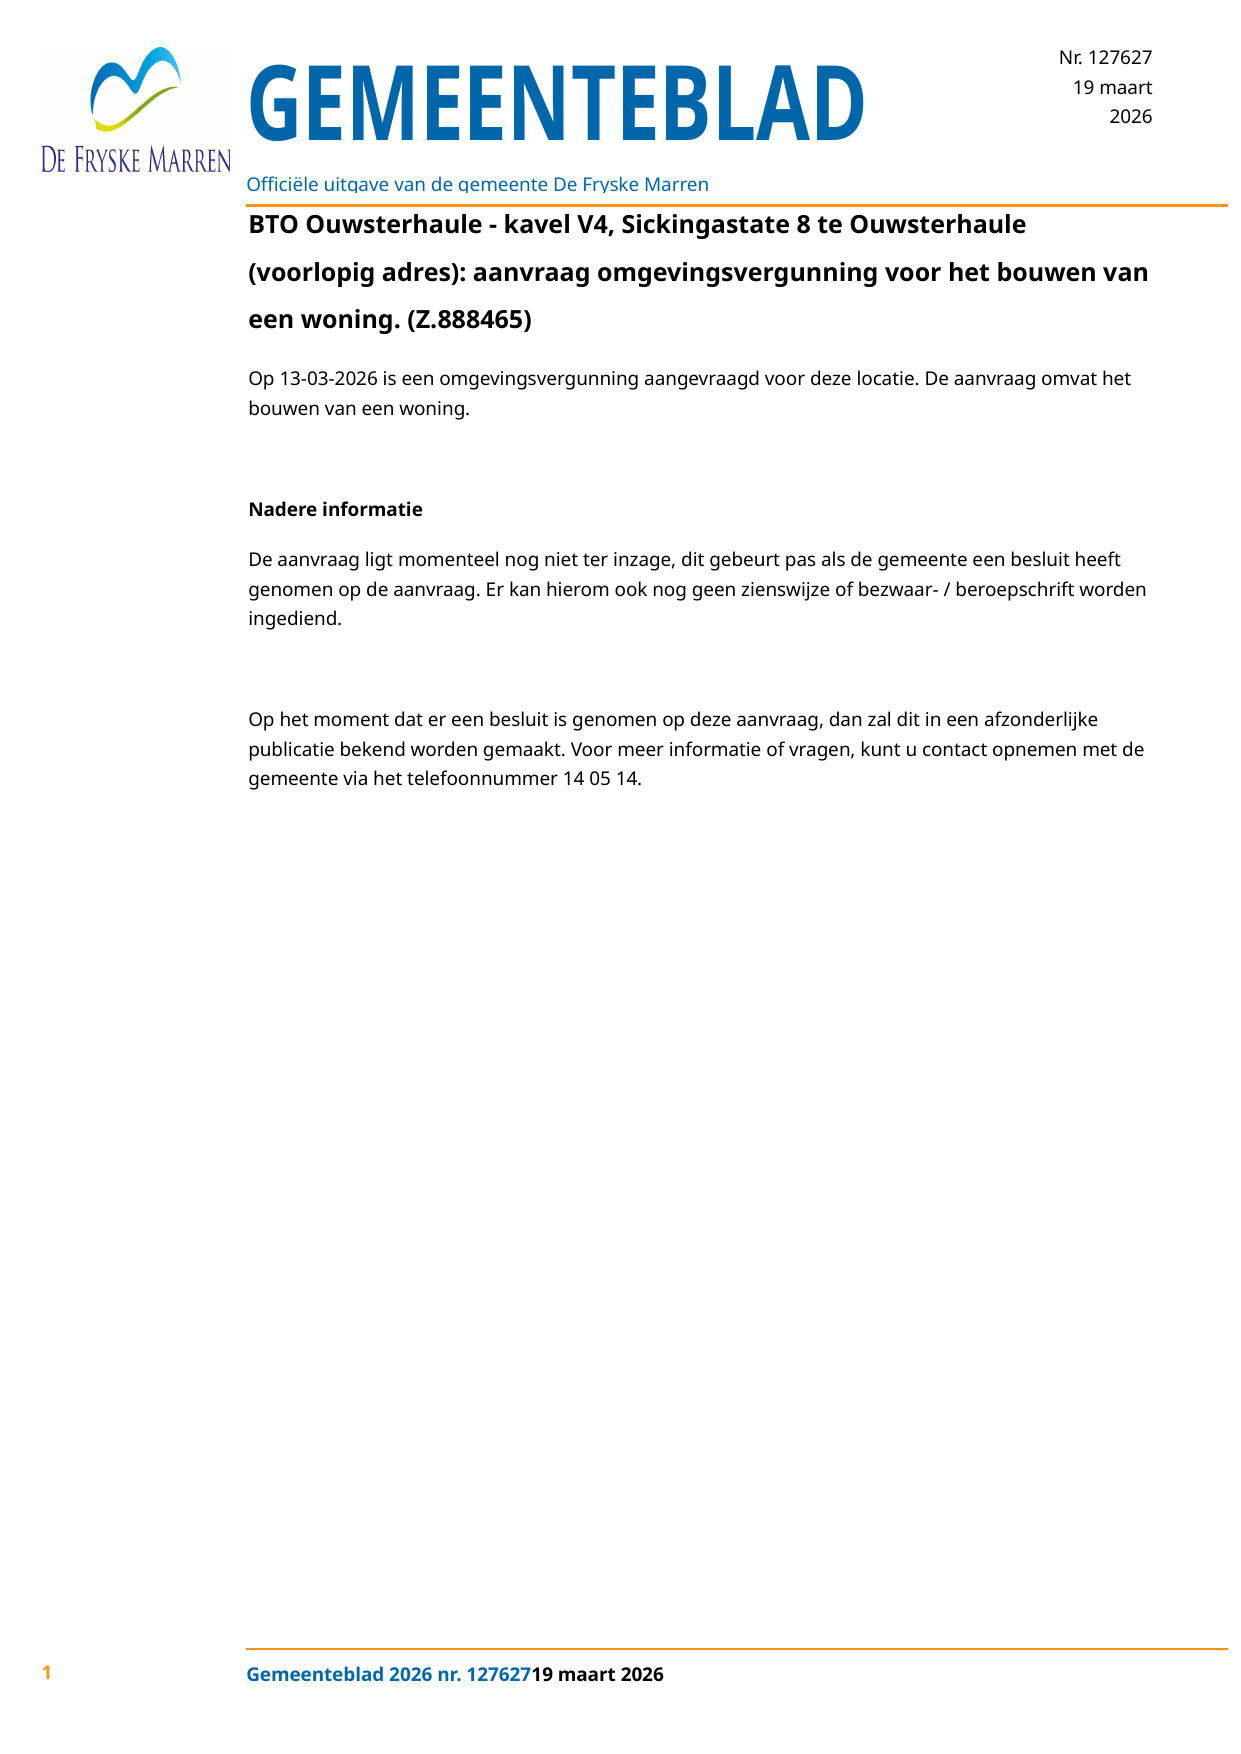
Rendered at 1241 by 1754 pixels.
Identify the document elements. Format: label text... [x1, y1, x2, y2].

text Nadere informatie [248, 496, 1152, 522]
text De aanvraag ligt momenteel nog niet ter inzage, dit gebeurt pas als de gemeente een besluit heeft genomen op de aanvraag. Er kan hierom ook nog geen zienswijze of bezwaar- / beroepschrift worden ingediend. [248, 546, 1152, 631]
text BTO Ouwsterhaule - kavel V4, Sickingastate 8 te Ouwsterhaule (voorlopig adres): aanvraag omgevingsvergunning voor het bouwen van een woning. (Z.888465) [248, 207, 1152, 336]
text Op 13-03-2026 is een omgevingsvergunning aangevraagd voor deze locatie. De aanvraag omvat het bouwen van een woning. [248, 366, 1152, 421]
text Op het moment dat er een besluit is genomen op deze aanvraag, dan zal dit in een afzonderlijke publicatie bekend worden gemaakt. Voor meer informatie of vragen, kunt u contact opnemen met de gemeente via het telefoonnummer 14 05 14. [248, 706, 1152, 791]
picture [41, 47, 231, 172]
